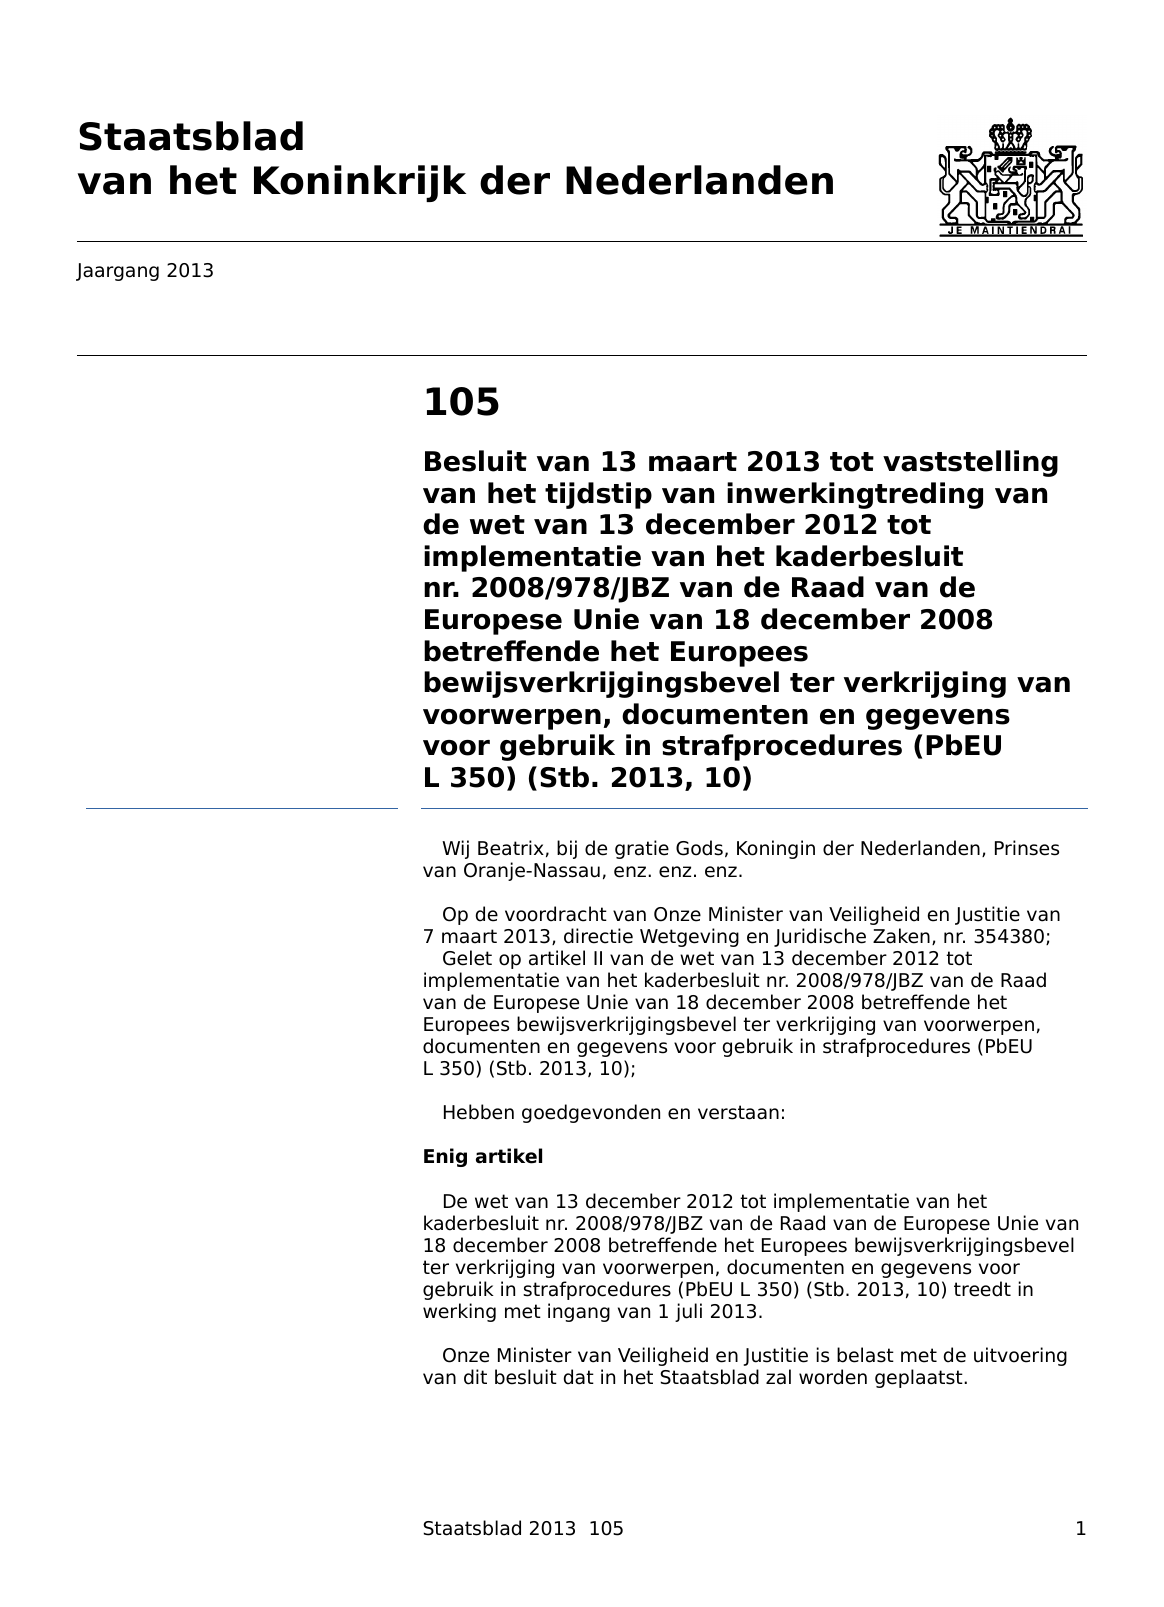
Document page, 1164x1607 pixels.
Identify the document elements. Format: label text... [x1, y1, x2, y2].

text Op de voordracht van Onze Minister van Veiligheid en Justitie van 7 maart 2013, directie Wetgeving en Juridische Zaken, nr. 354380; [422, 904, 1087, 948]
table_header [886, 100, 1087, 241]
text Hebben goedgevonden en verstaan: [422, 1102, 1087, 1124]
text Gelet op artikel II van de wet van 13 december 2012 tot implementatie van het kaderbesluit nr. 2008/978/JBZ van de Raad van de Europese Unie van 18 december 2008 betreffende het Europees bewijsverkrijgingsbevel ter verkrijging van voorwerpen, documenten en gegevens voor gebruik in strafprocedures (PbEU L 350) (Stb. 2013, 10); [422, 948, 1087, 1080]
picture [936, 115, 1087, 240]
table_cell Jaargang 2013 [77, 242, 1087, 355]
text Wij Beatrix, bij de gratie Gods, Koningin der Nederlanden, Prinses van Oranje-Nassau, enz. enz. enz. [422, 838, 1087, 882]
subtitle 105 [422, 381, 1087, 424]
text De wet van 13 december 2012 tot implementatie van het kaderbesluit nr. 2008/978/JBZ van de Raad van de Europese Unie van 18 december 2008 betreffende het Europees bewijsverkrijgingsbevel ter verkrijging van voorwerpen, documenten en gegevens voor gebruik in strafprocedures (PbEU L 350) (Stb. 2013, 10) treedt in werking met ingang van 1 juli 2013. [422, 1191, 1087, 1322]
table_header Staatsblad van het Koninkrijk der Nederlanden [77, 100, 886, 241]
subtitle Enig artikel [422, 1146, 1087, 1168]
text Onze Minister van Veiligheid en Justitie is belast met de uitvoering van dit besluit dat in het Staatsblad zal worden geplaatst. [422, 1345, 1087, 1389]
text Besluit van 13 maart 2013 tot vaststelling van het tijdstip van inwerkingtreding van de wet van 13 december 2012 tot implementatie van het kaderbesluit nr. 2008/978/JBZ van de Raad van de Europese Unie van 18 december 2008 betreffende het Europees bewijsverkrijgingsbevel ter verkrijging van voorwerpen, documenten en gegevens voor gebruik in strafprocedures (PbEU L 350) (Stb. 2013, 10) [422, 447, 1087, 794]
